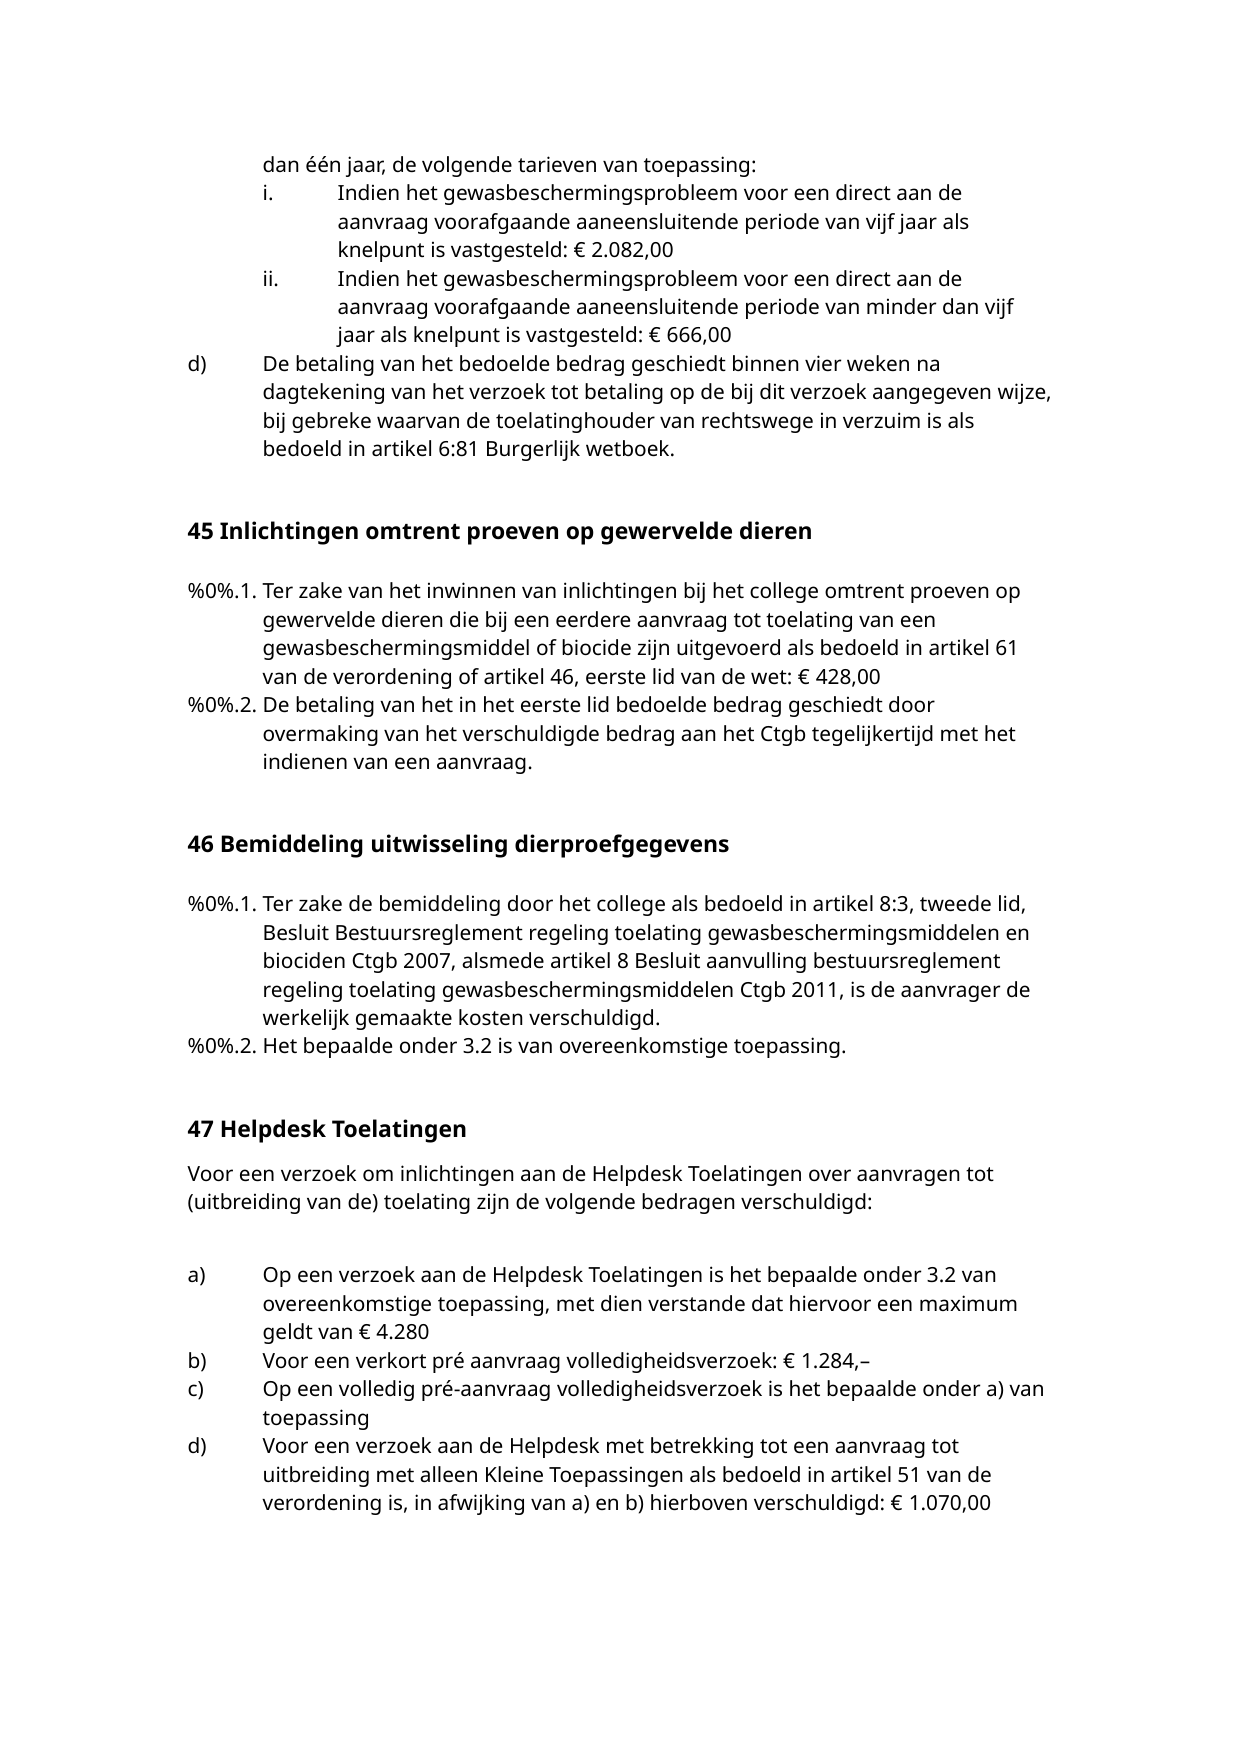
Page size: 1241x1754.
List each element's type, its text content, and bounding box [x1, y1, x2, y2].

subtitle 45 Inlichtingen omtrent proeven op gewervelde dieren [187, 515, 1053, 547]
list Op een verzoek aan de Helpdesk Toelatingen is het bepaalde onder 3.2 van overeenkomstige toepassing, met dien verstande dat hiervoor een maximum geldt van € 4.280 [187, 1261, 1053, 1346]
list dan één jaar, de volgende tarieven van toepassing: [187, 150, 1053, 178]
subtitle 47 Helpdesk Toelatingen [187, 1112, 1053, 1144]
list Indien het gewasbeschermingsprobleem voor een direct aan de aanvraag voorafgaande aaneensluitende periode van vijf jaar als knelpunt is vastgesteld: € 2.082,00 [262, 178, 1053, 264]
text Voor een verzoek om inlichtingen aan de Helpdesk Toelatingen over aanvragen tot (uitbreiding van de) toelating zijn de volgende bedragen verschuldigd: [187, 1159, 1053, 1216]
list Voor een verkort pré aanvraag volledigheidsverzoek: € 1.284,– [187, 1346, 1053, 1374]
subtitle 46 Bemiddeling uitwisseling dierproefgegevens [187, 828, 1053, 859]
list De betaling van het in het eerste lid bedoelde bedrag geschiedt door overmaking van het verschuldigde bedrag aan het Ctgb tegelijkertijd met het indienen van een aanvraag. [187, 690, 1053, 776]
list Ter zake van het inwinnen van inlichtingen bij het college omtrent proeven op gewervelde dieren die bij een eerdere aanvraag tot toelating van een gewasbeschermingsmiddel of biocide zijn uitgevoerd als bedoeld in artikel 61 van de verordening of artikel 46, eerste lid van de wet: € 428,00 [187, 577, 1053, 690]
list Ter zake de bemiddeling door het college als bedoeld in artikel 8:3, tweede lid, Besluit Bestuursreglement regeling toelating gewasbeschermingsmiddelen en biociden Ctgb 2007, alsmede artikel 8 Besluit aanvulling bestuursreglement regeling toelating gewasbeschermingsmiddelen Ctgb 2011, is de aanvrager de werkelijk gemaakte kosten verschuldigd. [187, 889, 1053, 1032]
list De betaling van het bedoelde bedrag geschiedt binnen vier weken na dagtekening van het verzoek tot betaling op de bij dit verzoek aangegeven wijze, bij gebreke waarvan de toelatinghouder van rechtswege in verzuim is als bedoeld in artikel 6:81 Burgerlijk wetboek. [187, 349, 1053, 463]
list Op een volledig pré-aanvraag volledigheidsverzoek is het bepaalde onder a) van toepassing [187, 1374, 1053, 1431]
list Het bepaalde onder 3.2 is van overeenkomstige toepassing. [187, 1032, 1053, 1060]
list Indien het gewasbeschermingsprobleem voor een direct aan de aanvraag voorafgaande aaneensluitende periode van minder dan vijf jaar als knelpunt is vastgesteld: € 666,00 [262, 264, 1053, 349]
list Voor een verzoek aan de Helpdesk met betrekking tot een aanvraag tot uitbreiding met alleen Kleine Toepassingen als bedoeld in artikel 51 van de verordening is, in afwijking van a) en b) hierboven verschuldigd: € 1.070,00 [187, 1431, 1053, 1517]
